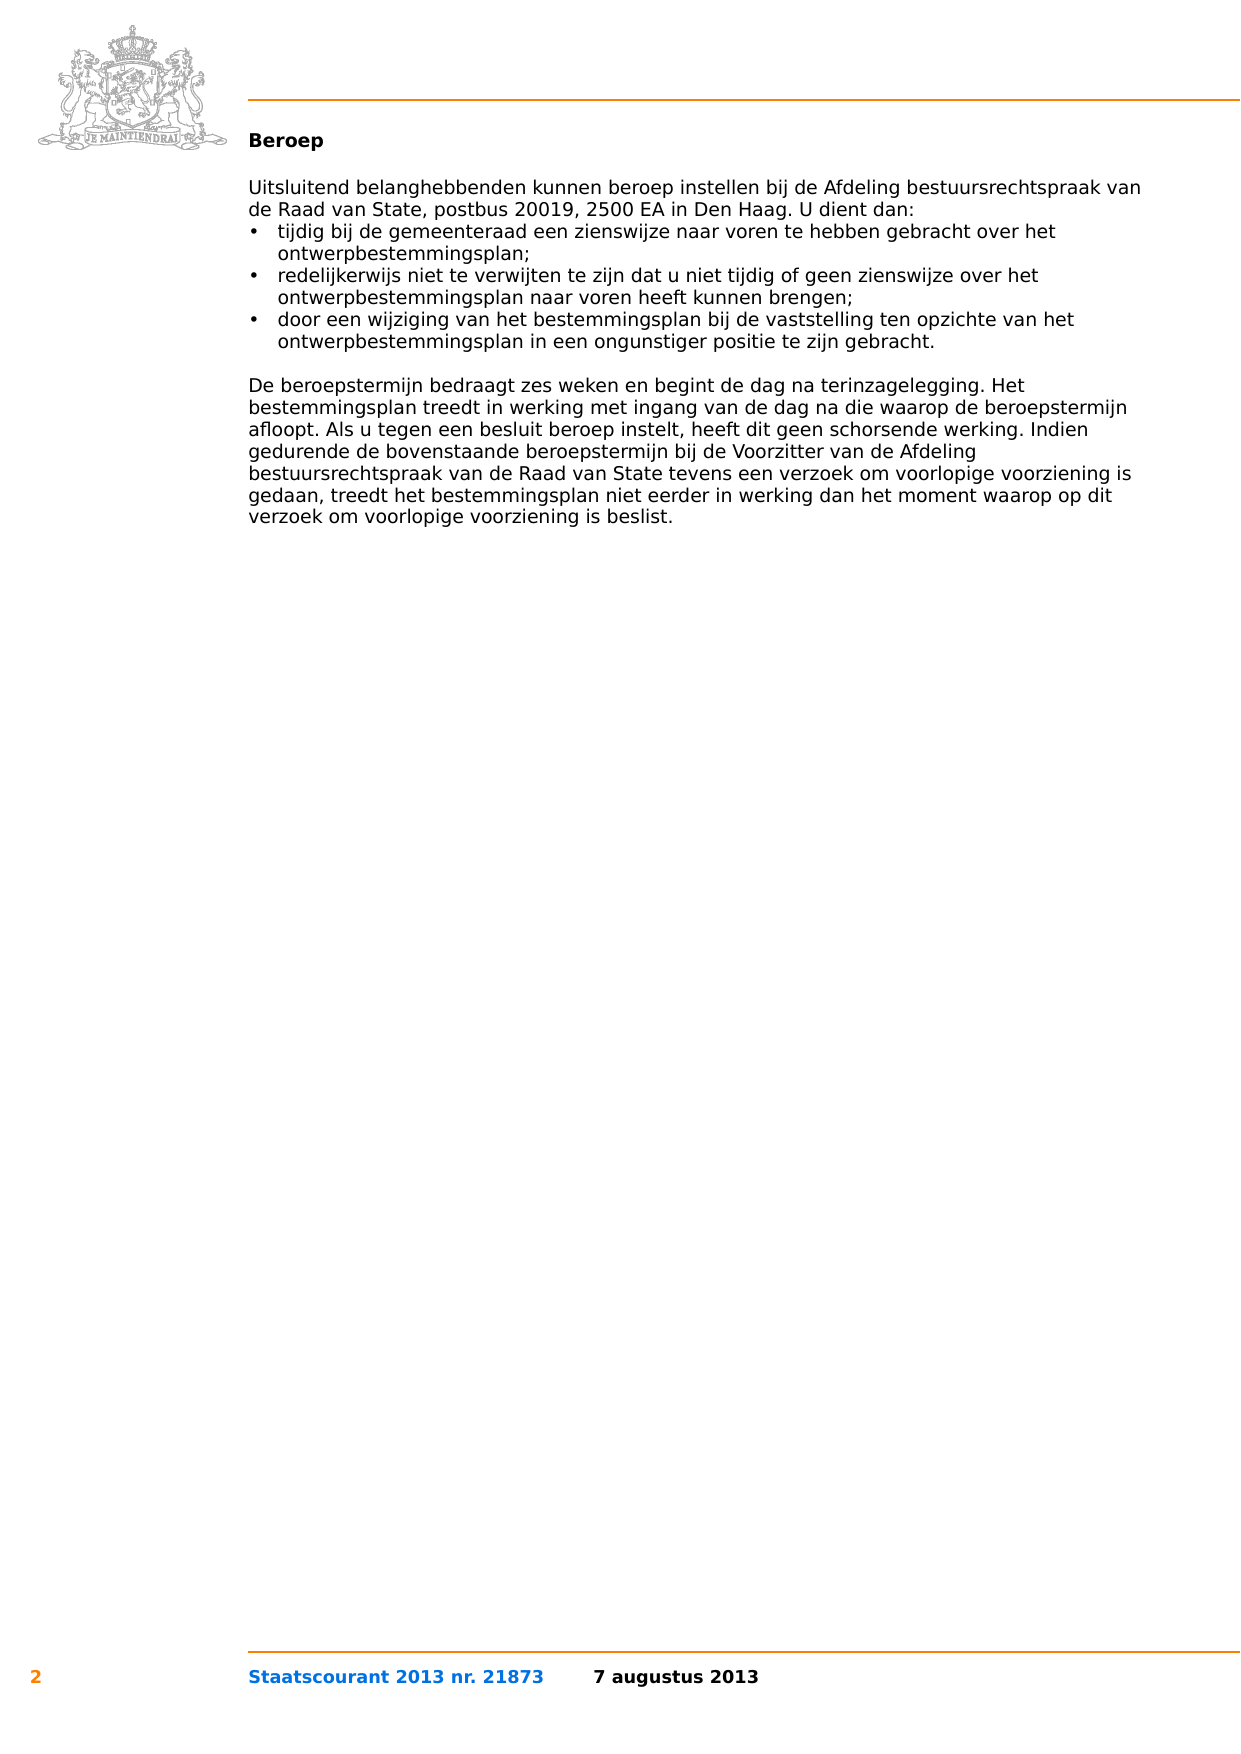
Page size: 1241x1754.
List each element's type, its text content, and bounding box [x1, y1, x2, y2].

text Uitsluitend belanghebbenden kunnen beroep instellen bij de Afdeling bestuursrechtspraak van de Raad van State, postbus 20019, 2500 EA in Den Haag. U dient dan: [248, 177, 1163, 221]
text • tijdig bij de gemeenteraad een zienswijze naar voren te hebben gebracht over het ontwerpbestemmingsplan; [248, 221, 1163, 265]
text • door een wijziging van het bestemmingsplan bij de vaststelling ten opzichte van het ontwerpbestemmingsplan in een ongunstiger positie te zijn gebracht. [248, 309, 1163, 353]
text • redelijkerwijs niet te verwijten te zijn dat u niet tijdig of geen zienswijze over het ontwerpbestemmingsplan naar voren heeft kunnen brengen; [248, 265, 1163, 309]
picture [38, 25, 227, 150]
subtitle Beroep [248, 130, 1163, 152]
text De beroepstermijn bedraagt zes weken en begint de dag na terinzagelegging. Het bestemmingsplan treedt in werking met ingang van de dag na die waarop de beroepstermijn afloopt. Als u tegen een besluit beroep instelt, heeft dit geen schorsende werking. Indien gedurende de bovenstaande beroepstermijn bij de Voorzitter van de Afdeling bestuursrechtspraak van de Raad van State tevens een verzoek om voorlopige voorziening is gedaan, treedt het bestemmingsplan niet eerder in werking dan het moment waarop op dit verzoek om voorlopige voorziening is beslist. [248, 374, 1163, 528]
